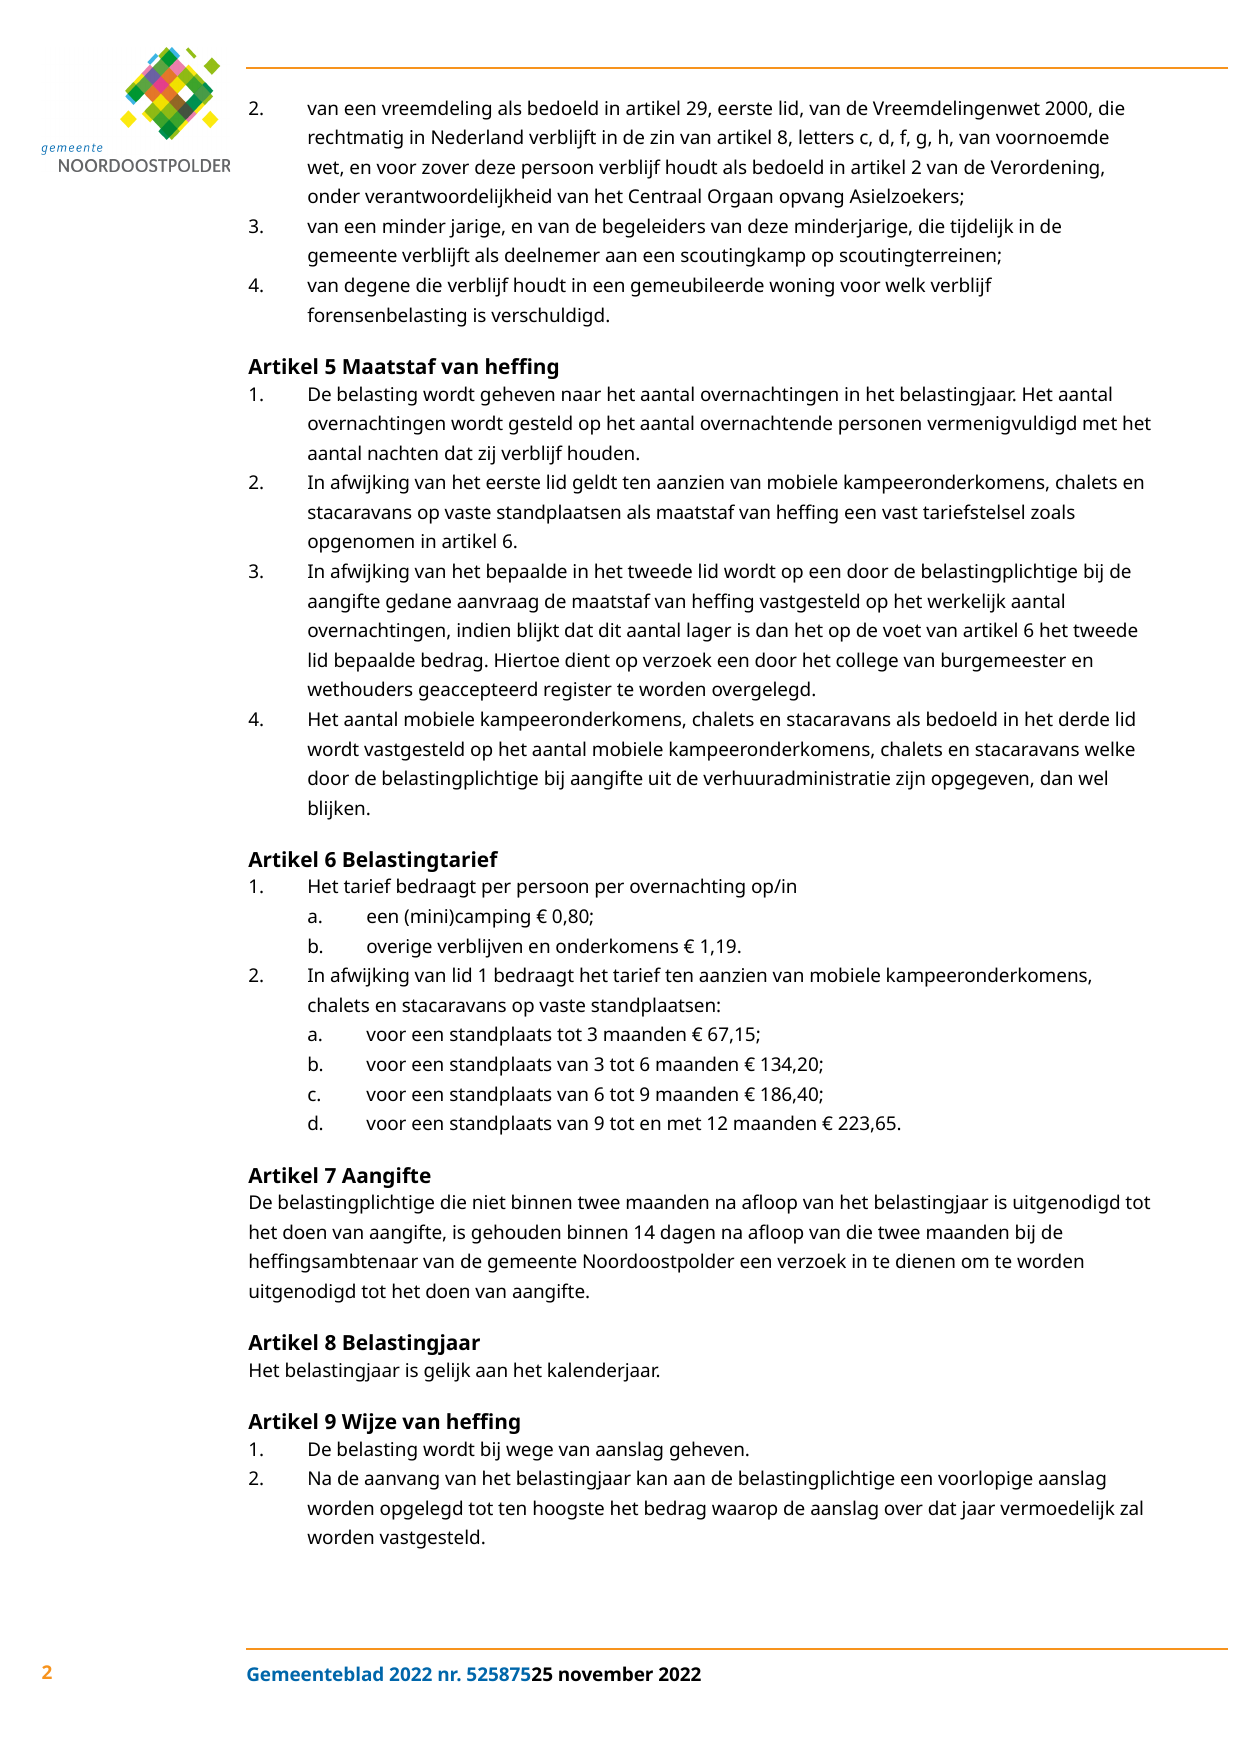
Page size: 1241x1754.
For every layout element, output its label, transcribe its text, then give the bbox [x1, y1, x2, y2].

list In afwijking van het bepaalde in het tweede lid wordt op een door de belastingplichtige bij de aangifte gedane aanvraag de maatstaf van heffing vastgesteld op het werkelijk aantal overnachtingen, indien blijkt dat dit aantal lager is dan het op de voet van artikel 6 het tweede lid bepaalde bedrag. Hiertoe dient op verzoek een door het college van burgemeester en wethouders geaccepteerd register te worden overgelegd. [248, 558, 1152, 702]
list voor een standplaats tot 3 maanden € 67,15; [307, 1022, 1152, 1047]
list Het tarief bedraagt per persoon per overnachting op/in [248, 874, 1152, 899]
list voor een standplaats van 3 tot 6 maanden € 134,20; [307, 1051, 1152, 1077]
text Het belastingjaar is gelijk aan het kalenderjaar. [248, 1357, 1152, 1383]
list In afwijking van het eerste lid geldt ten aanzien van mobiele kampeeronderkomens, chalets en stacaravans op vaste standplaatsen als maatstaf van heffing een vast tariefstelsel zoals opgenomen in artikel 6. [248, 469, 1152, 554]
list een (mini)camping € 0,80; [307, 903, 1152, 929]
list De belasting wordt bij wege van aanslag geheven. [248, 1436, 1152, 1461]
list overige verblijven en onderkomens € 1,19. [307, 933, 1152, 959]
list voor een standplaats van 9 tot en met 12 maanden € 223,65. [307, 1110, 1152, 1136]
list van een minder jarige, en van de begeleiders van deze minderjarige, die tijdelijk in de gemeente verblijft als deelnemer aan een scoutingkamp op scoutingterreinen; [248, 213, 1152, 268]
picture [41, 47, 231, 172]
list van een vreemdeling als bedoeld in artikel 29, eerste lid, van de Vreemdelingenwet 2000, die rechtmatig in Nederland verblijft in de zin van artikel 8, letters c, d, f, g, h, van voornoemde wet, en voor zover deze persoon verblijf houdt als bedoeld in artikel 2 van de Verordening, onder verantwoordelijkheid van het Centraal Orgaan opvang Asielzoekers; [248, 95, 1152, 209]
list voor een standplaats van 6 tot 9 maanden € 186,40; [307, 1081, 1152, 1107]
text Artikel 7 Aangifte [248, 1161, 1152, 1189]
text Artikel 8 Belastingjaar [248, 1328, 1152, 1357]
text De belastingplichtige die niet binnen twee maanden na afloop van het belastingjaar is uitgenodigd tot het doen van aangifte, is gehouden binnen 14 dagen na afloop van die twee maanden bij de heffingsambtenaar van de gemeente Noordoostpolder een verzoek in te dienen om te worden uitgenodigd tot het doen van aangifte. [248, 1189, 1152, 1304]
text Artikel 6 Belastingtarief [248, 845, 1152, 874]
list van degene die verblijf houdt in een gemeubileerde woning voor welk verblijf forensenbelasting is verschuldigd. [248, 272, 1152, 328]
text Artikel 5 Maatstaf van heffing [248, 352, 1152, 381]
list Na de aanvang van het belastingjaar kan aan de belastingplichtige een voorlopige aanslag worden opgelegd tot ten hoogste het bedrag waarop de aanslag over dat jaar vermoedelijk zal worden vastgesteld. [248, 1465, 1152, 1550]
list Het aantal mobiele kampeeronderkomens, chalets en stacaravans als bedoeld in het derde lid wordt vastgesteld op het aantal mobiele kampeeronderkomens, chalets en stacaravans welke door de belastingplichtige bij aangifte uit de verhuuradministratie zijn opgegeven, dan wel blijken. [248, 706, 1152, 821]
list In afwijking van lid 1 bedraagt het tarief ten aanzien van mobiele kampeeronderkomens, chalets en stacaravans op vaste standplaatsen: [248, 962, 1152, 1018]
list De belasting wordt geheven naar het aantal overnachtingen in het belastingjaar. Het aantal overnachtingen wordt gesteld op het aantal overnachtende personen vermenigvuldigd met het aantal nachten dat zij verblijf houden. [248, 381, 1152, 466]
text Artikel 9 Wijze van heffing [248, 1407, 1152, 1436]
